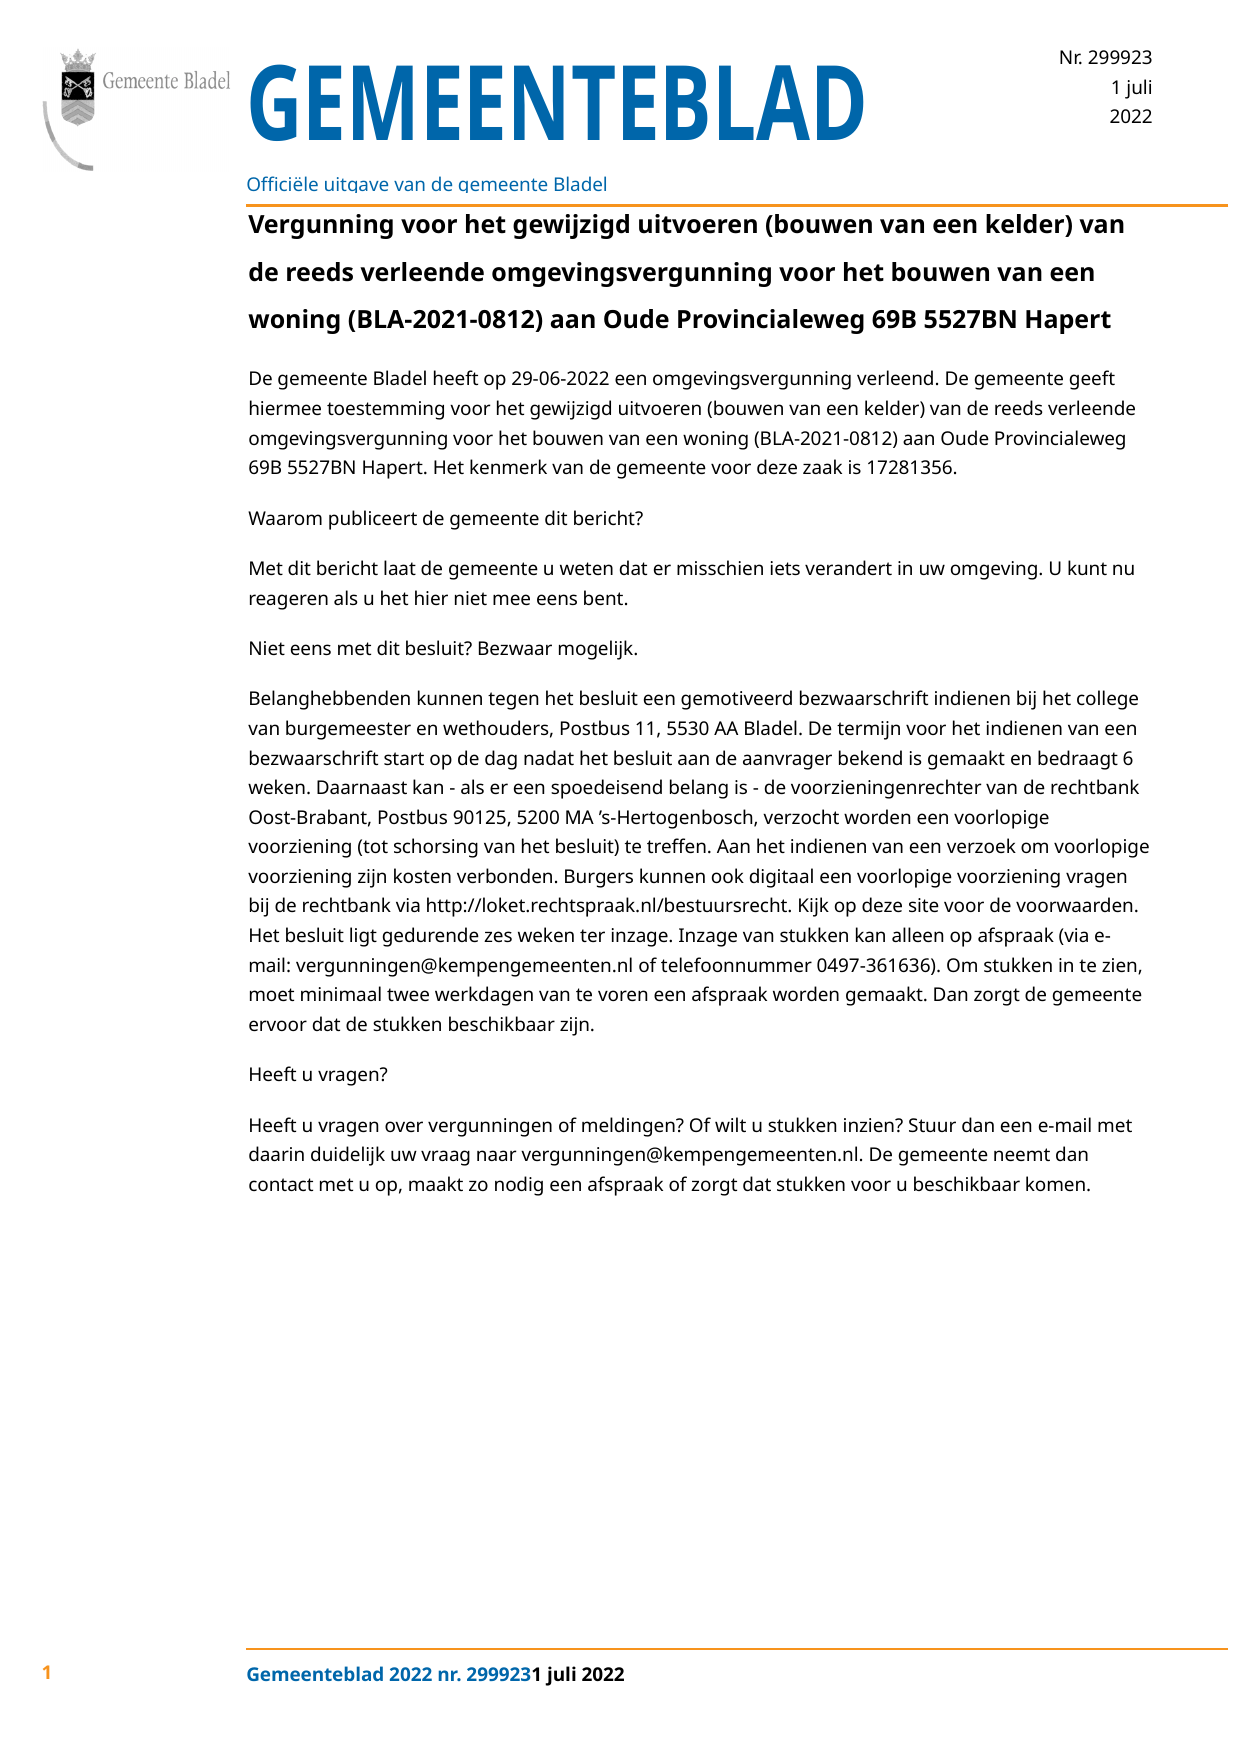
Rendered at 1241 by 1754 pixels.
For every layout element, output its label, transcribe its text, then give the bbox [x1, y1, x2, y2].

text Niet eens met dit besluit? Bezwaar mogelijk. [248, 635, 1152, 661]
text Heeft u vragen? [248, 1061, 1152, 1087]
text Waarom publiceert de gemeente dit bericht? [248, 505, 1152, 530]
text Met dit bericht laat de gemeente u weten dat er misschien iets verandert in uw omgeving. U kunt nu reageren als u het hier niet mee eens bent. [248, 555, 1152, 610]
text De gemeente Bladel heeft op 29-06-2022 een omgevingsvergunning verleend. De gemeente geeft hiermee toestemming voor het gewijzigd uitvoeren (bouwen van een kelder) van de reeds verleende omgevingsvergunning voor het bouwen van een woning (BLA-2021-0812) aan Oude Provincialeweg 69B 5527BN Hapert. Het kenmerk van de gemeente voor deze zaak is 17281356. [248, 366, 1152, 480]
text Heeft u vragen over vergunningen of meldingen? Of wilt u stukken inzien? Stuur dan een e-mail met daarin duidelijk uw vraag naar vergunningen@kempengemeenten.nl. De gemeente neemt dan contact met u op, maakt zo nodig een afspraak of zorgt dat stukken voor u beschikbaar komen. [248, 1112, 1152, 1197]
text Belanghebbenden kunnen tegen het besluit een gemotiveerd bezwaarschrift indienen bij het college van burgemeester en wethouders, Postbus 11, 5530 AA Bladel. De termijn voor het indienen van een bezwaarschrift start op de dag nadat het besluit aan de aanvrager bekend is gemaakt en bedraagt 6 weken. Daarnaast kan - als er een spoedeisend belang is - de voorzieningenrechter van de rechtbank Oost-Brabant, Postbus 90125, 5200 MA ’s-Hertogenbosch, verzocht worden een voorlopige voorziening (tot schorsing van het besluit) te treffen. Aan het indienen van een verzoek om voorlopige voorziening zijn kosten verbonden. Burgers kunnen ook digitaal een voorlopige voorziening vragen bij de rechtbank via http://loket.rechtspraak.nl/bestuursrecht. Kijk op deze site voor de voorwaarden. Het besluit ligt gedurende zes weken ter inzage. Inzage van stukken kan alleen op afspraak (via e-mail: vergunningen@kempengemeenten.nl of telefoonnummer 0497-361636). Om stukken in te zien, moet minimaal twee werkdagen van te voren een afspraak worden gemaakt. Dan zorgt de gemeente ervoor dat de stukken beschikbaar zijn. [248, 686, 1152, 1037]
text Vergunning voor het gewijzigd uitvoeren (bouwen van een kelder) van de reeds verleende omgevingsvergunning voor het bouwen van een woning (BLA-2021-0812) aan Oude Provincialeweg 69B 5527BN Hapert [248, 207, 1152, 336]
picture [41, 47, 231, 172]
